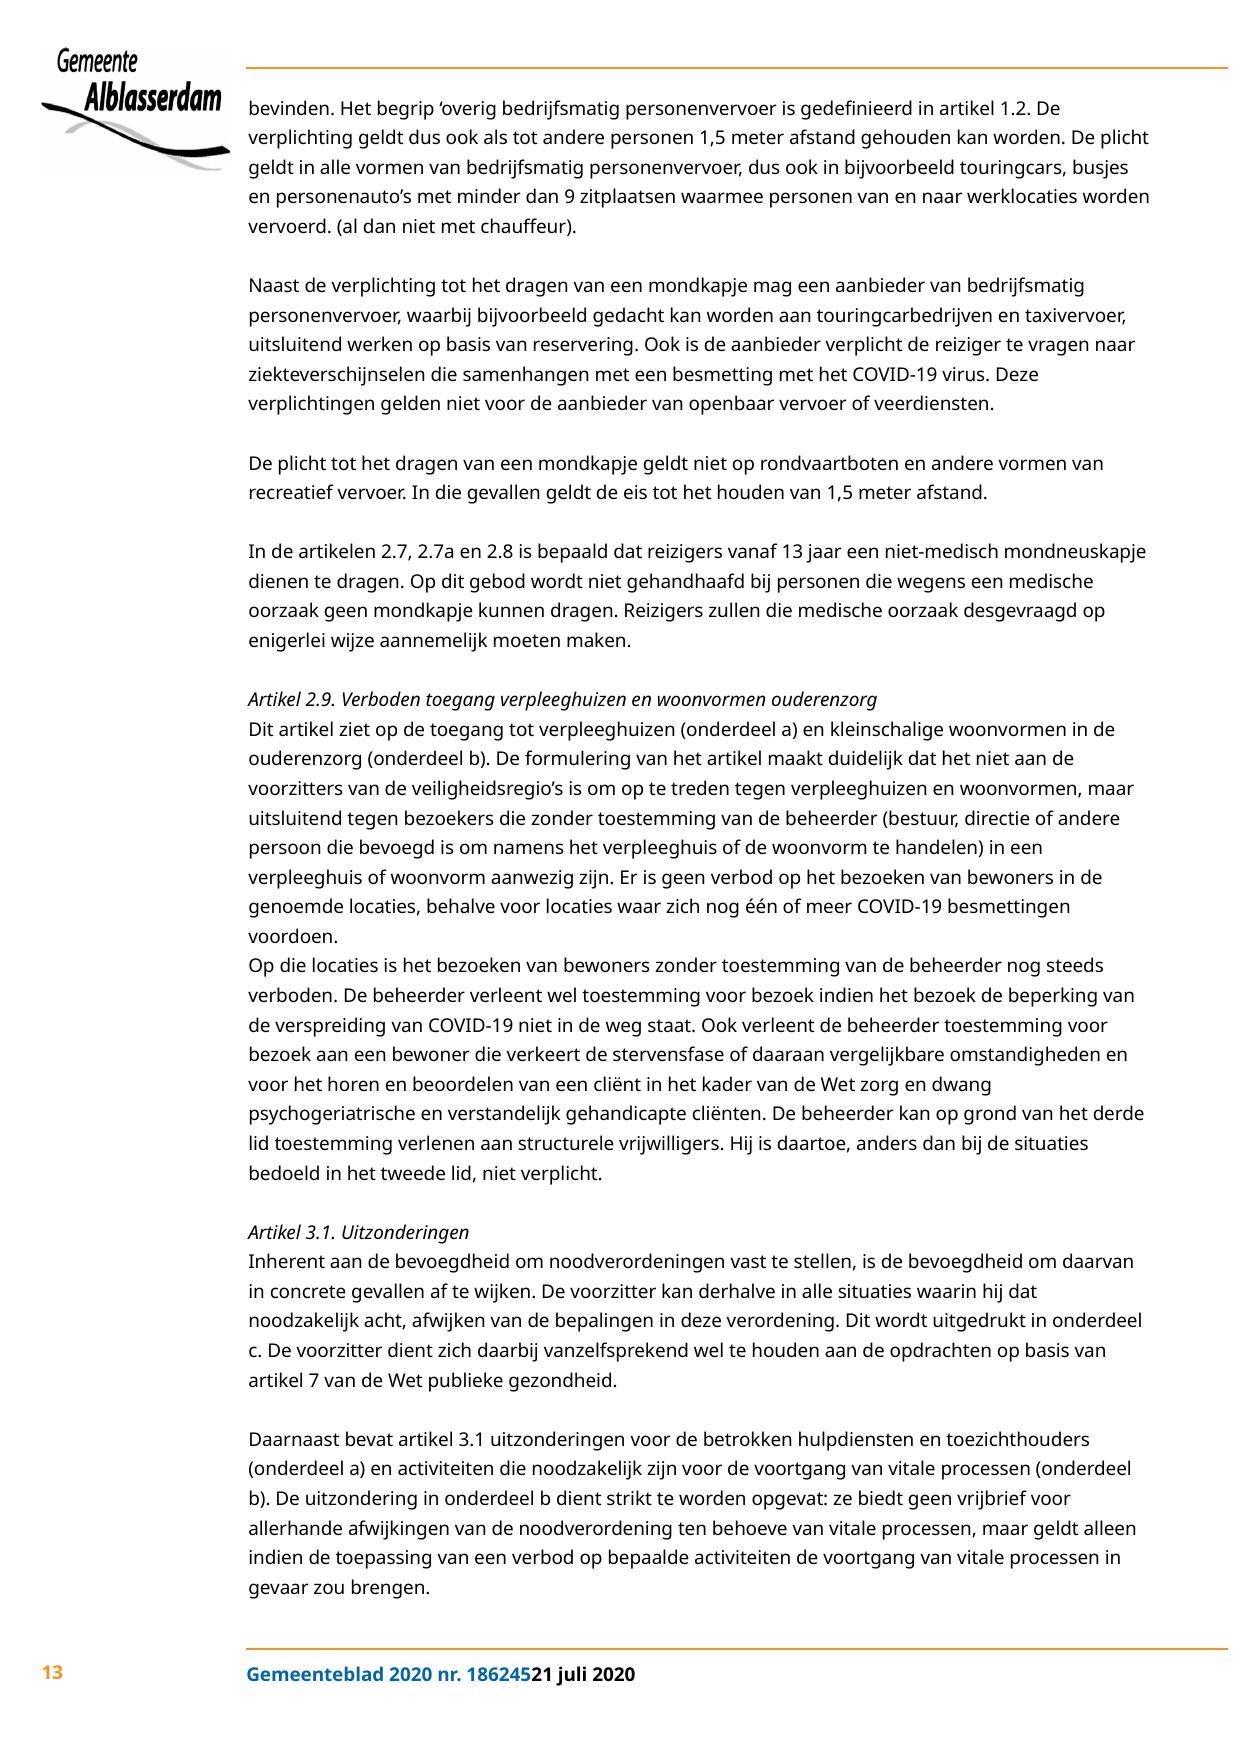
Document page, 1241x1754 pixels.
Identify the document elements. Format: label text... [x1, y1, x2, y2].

text Dit artikel ziet op de toegang tot verpleeghuizen (onderdeel a) en kleinschalige woonvormen in de ouderenzorg (onderdeel b). De formulering van het artikel maakt duidelijk dat het niet aan de voorzitters van de veiligheidsregio’s is om op te treden tegen verpleeghuizen en woonvormen, maar uitsluitend tegen bezoekers die zonder toestemming van de beheerder (bestuur, directie of andere persoon die bevoegd is om namens het verpleeghuis of de woonvorm te handelen) in een verpleeghuis of woonvorm aanwezig zijn. Er is geen verbod op het bezoeken van bewoners in de genoemde locaties, behalve voor locaties waar zich nog één of meer COVID-19 besmettingen voordoen. [248, 716, 1152, 949]
text Artikel 3.1. Uitzonderingen [248, 1219, 1152, 1245]
text bevinden. Het begrip ‘overig bedrijfsmatig personenvervoer is gedefinieerd in artikel 1.2. De verplichting geldt dus ook als tot andere personen 1,5 meter afstand gehouden kan worden. De plicht geldt in alle vormen van bedrijfsmatig personenvervoer, dus ook in bijvoorbeeld touringcars, busjes en personenauto’s met minder dan 9 zitplaatsen waarmee personen van en naar werklocaties worden vervoerd. (al dan niet met chauffeur). [248, 95, 1152, 239]
text De plicht tot het dragen van een mondkapje geldt niet op rondvaartboten en andere vormen van recreatief vervoer. In die gevallen geldt de eis tot het houden van 1,5 meter afstand. [248, 450, 1152, 505]
text In de artikelen 2.7, 2.7a en 2.8 is bepaald dat reizigers vanaf 13 jaar een niet-medisch mondneuskapje dienen te dragen. Op dit gebod wordt niet gehandhaafd bij personen die wegens een medische oorzaak geen mondkapje kunnen dragen. Reizigers zullen die medische oorzaak desgevraagd op enigerlei wijze aannemelijk moeten maken. [248, 538, 1152, 653]
text Daarnaast bevat artikel 3.1 uitzonderingen voor de betrokken hulpdiensten en toezichthouders (onderdeel a) en activiteiten die noodzakelijk zijn voor de voortgang van vitale processen (onderdeel b). De uitzondering in onderdeel b dient strikt te worden opgevat: ze biedt geen vrijbrief voor allerhande afwijkingen van de noodverordening ten behoeve van vitale processen, maar geldt alleen indien de toepassing van een verbod op bepaalde activiteiten de voortgang van vitale processen in gevaar zou brengen. [248, 1426, 1152, 1600]
text Op die locaties is het bezoeken van bewoners zonder toestemming van de beheerder nog steeds verboden. De beheerder verleent wel toestemming voor bezoek indien het bezoek de beperking van de verspreiding van COVID-19 niet in de weg staat. Ook verleent de beheerder toestemming voor bezoek aan een bewoner die verkeert de stervensfase of daaraan vergelijkbare omstandigheden en voor het horen en beoordelen van een cliënt in het kader van de Wet zorg en dwang psychogeriatrische en verstandelijk gehandicapte cliënten. De beheerder kan op grond van het derde lid toestemming verlenen aan structurele vrijwilligers. Hij is daartoe, anders dan bij de situaties bedoeld in het tweede lid, niet verplicht. [248, 953, 1152, 1186]
picture [41, 47, 231, 172]
text Artikel 2.9. Verboden toegang verpleeghuizen en woonvormen ouderenzorg [248, 686, 1152, 712]
text Naast de verplichting tot het dragen van een mondkapje mag een aanbieder van bedrijfsmatig personenvervoer, waarbij bijvoorbeeld gedacht kan worden aan touringcarbedrijven en taxivervoer, uitsluitend werken op basis van reservering. Ook is de aanbieder verplicht de reiziger te vragen naar ziekteverschijnselen die samenhangen met een besmetting met het COVID-19 virus. Deze verplichtingen gelden niet voor de aanbieder van openbaar vervoer of veerdiensten. [248, 272, 1152, 416]
text Inherent aan de bevoegdheid om noodverordeningen vast te stellen, is de bevoegdheid om daarvan in concrete gevallen af te wijken. De voorzitter kan derhalve in alle situaties waarin hij dat noodzakelijk acht, afwijken van de bepalingen in deze verordening. Dit wordt uitgedrukt in onderdeel c. De voorzitter dient zich daarbij vanzelfsprekend wel te houden aan de opdrachten op basis van artikel 7 van de Wet publieke gezondheid. [248, 1248, 1152, 1393]
